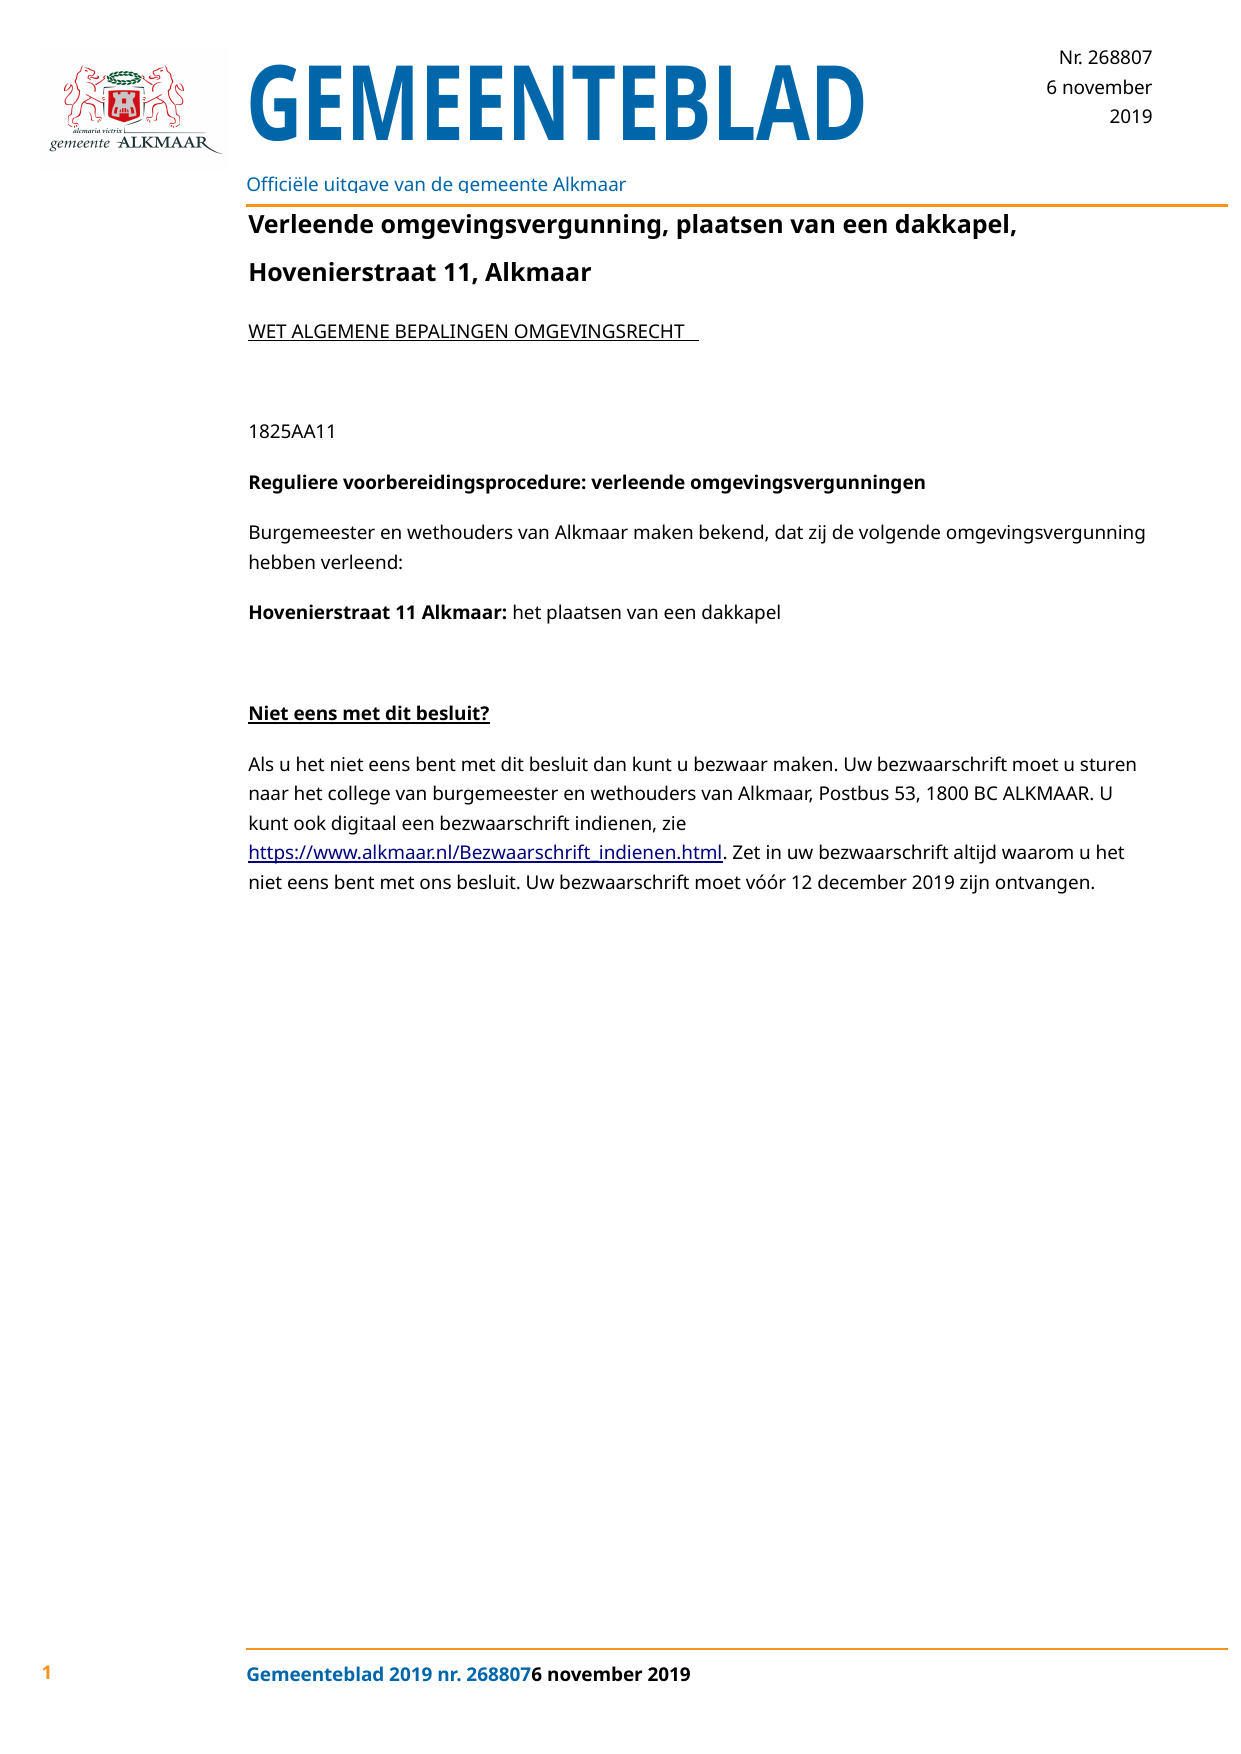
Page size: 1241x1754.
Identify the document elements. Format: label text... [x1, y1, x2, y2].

text 1825AA11 [248, 419, 1152, 444]
text WET ALGEMENE BEPALINGEN OMGEVINGSRECHT [248, 318, 1152, 344]
text Reguliere voorbereidingsprocedure: verleende omgevingsvergunningen [248, 469, 1152, 495]
text Als u het niet eens bent met dit besluit dan kunt u bezwaar maken. Uw bezwaarschrift moet u sturen naar het college van burgemeester en wethouders van Alkmaar, Postbus 53, 1800 BC ALKMAAR. U kunt ook digitaal een bezwaarschrift indienen, zie https://www.alkmaar.nl/Bezwaarschrift_indienen.html. Zet in uw bezwaarschrift altijd waarom u het niet eens bent met ons besluit. Uw bezwaarschrift moet vóór 12 december 2019 zijn ontvangen. [248, 751, 1152, 895]
text Verleende omgevingsvergunning, plaatsen van een dakkapel, Hovenierstraat 11, Alkmaar [248, 207, 1152, 288]
text Burgemeester en wethouders van Alkmaar maken bekend, dat zij de volgende omgevingsvergunning hebben verleend: [248, 519, 1152, 575]
text Niet eens met dit besluit? [248, 700, 1152, 726]
text Hovenierstraat 11 Alkmaar: het plaatsen van een dakkapel [248, 599, 1152, 625]
picture [41, 47, 231, 172]
